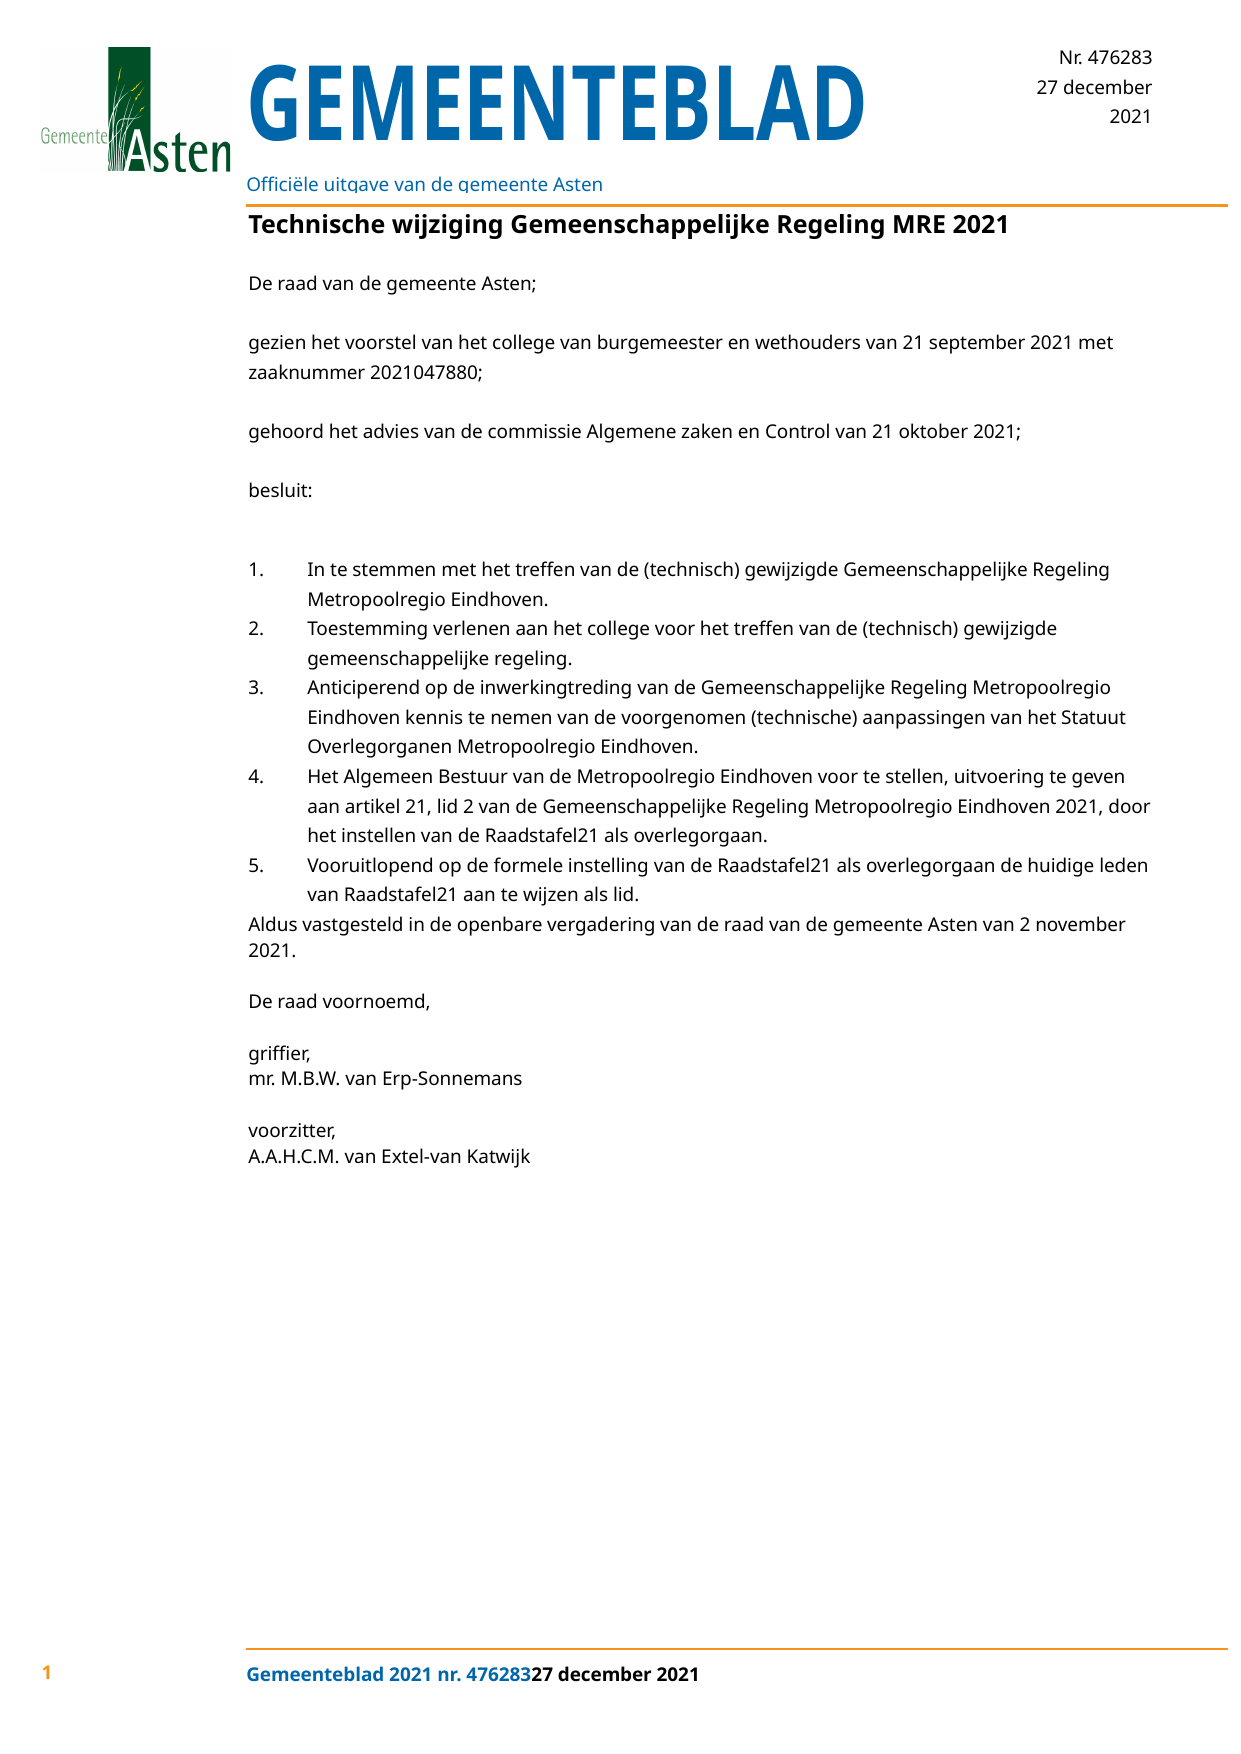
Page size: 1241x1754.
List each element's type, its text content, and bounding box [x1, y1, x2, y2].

list Vooruitlopend op de formele instelling van de Raadstafel21 als overlegorgaan de huidige leden van Raadstafel21 aan te wijzen als lid. [248, 852, 1152, 907]
text besluit: [248, 477, 1152, 503]
text gehoord het advies van de commissie Algemene zaken en Control van 21 oktober 2021; [248, 418, 1152, 444]
picture [41, 47, 231, 172]
text gezien het voorstel van het college van burgemeester en wethouders van 21 september 2021 met zaaknummer 2021047880; [248, 329, 1152, 385]
text A.A.H.C.M. van Extel-van Katwijk [248, 1143, 1152, 1168]
list Toestemming verlenen aan het college voor het treffen van de (technisch) gewijzigde gemeenschappelijke regeling. [248, 615, 1152, 671]
list Het Algemeen Bestuur van de Metropoolregio Eindhoven voor te stellen, uitvoering te geven aan artikel 21, lid 2 van de Gemeenschappelijke Regeling Metropoolregio Eindhoven 2021, door het instellen van de Raadstafel21 als overlegorgaan. [248, 763, 1152, 848]
text voorzitter, [248, 1117, 1152, 1143]
text De raad voornoemd, [248, 988, 1152, 1014]
text griffier, [248, 1040, 1152, 1066]
text Technische wijziging Gemeenschappelijke Regeling MRE 2021 [248, 207, 1152, 241]
text Aldus vastgesteld in de openbare vergadering van de raad van de gemeente Asten van 2 november 2021. [248, 911, 1152, 963]
list In te stemmen met het treffen van de (technisch) gewijzigde Gemeenschappelijke Regeling Metropoolregio Eindhoven. [248, 556, 1152, 612]
list Anticiperend op de inwerkingtreding van de Gemeenschappelijke Regeling Metropoolregio Eindhoven kennis te nemen van de voorgenomen (technische) aanpassingen van het Statuut Overlegorganen Metropoolregio Eindhoven. [248, 674, 1152, 759]
text mr. M.B.W. van Erp-Sonnemans [248, 1066, 1152, 1091]
text De raad van de gemeente Asten; [248, 270, 1152, 296]
